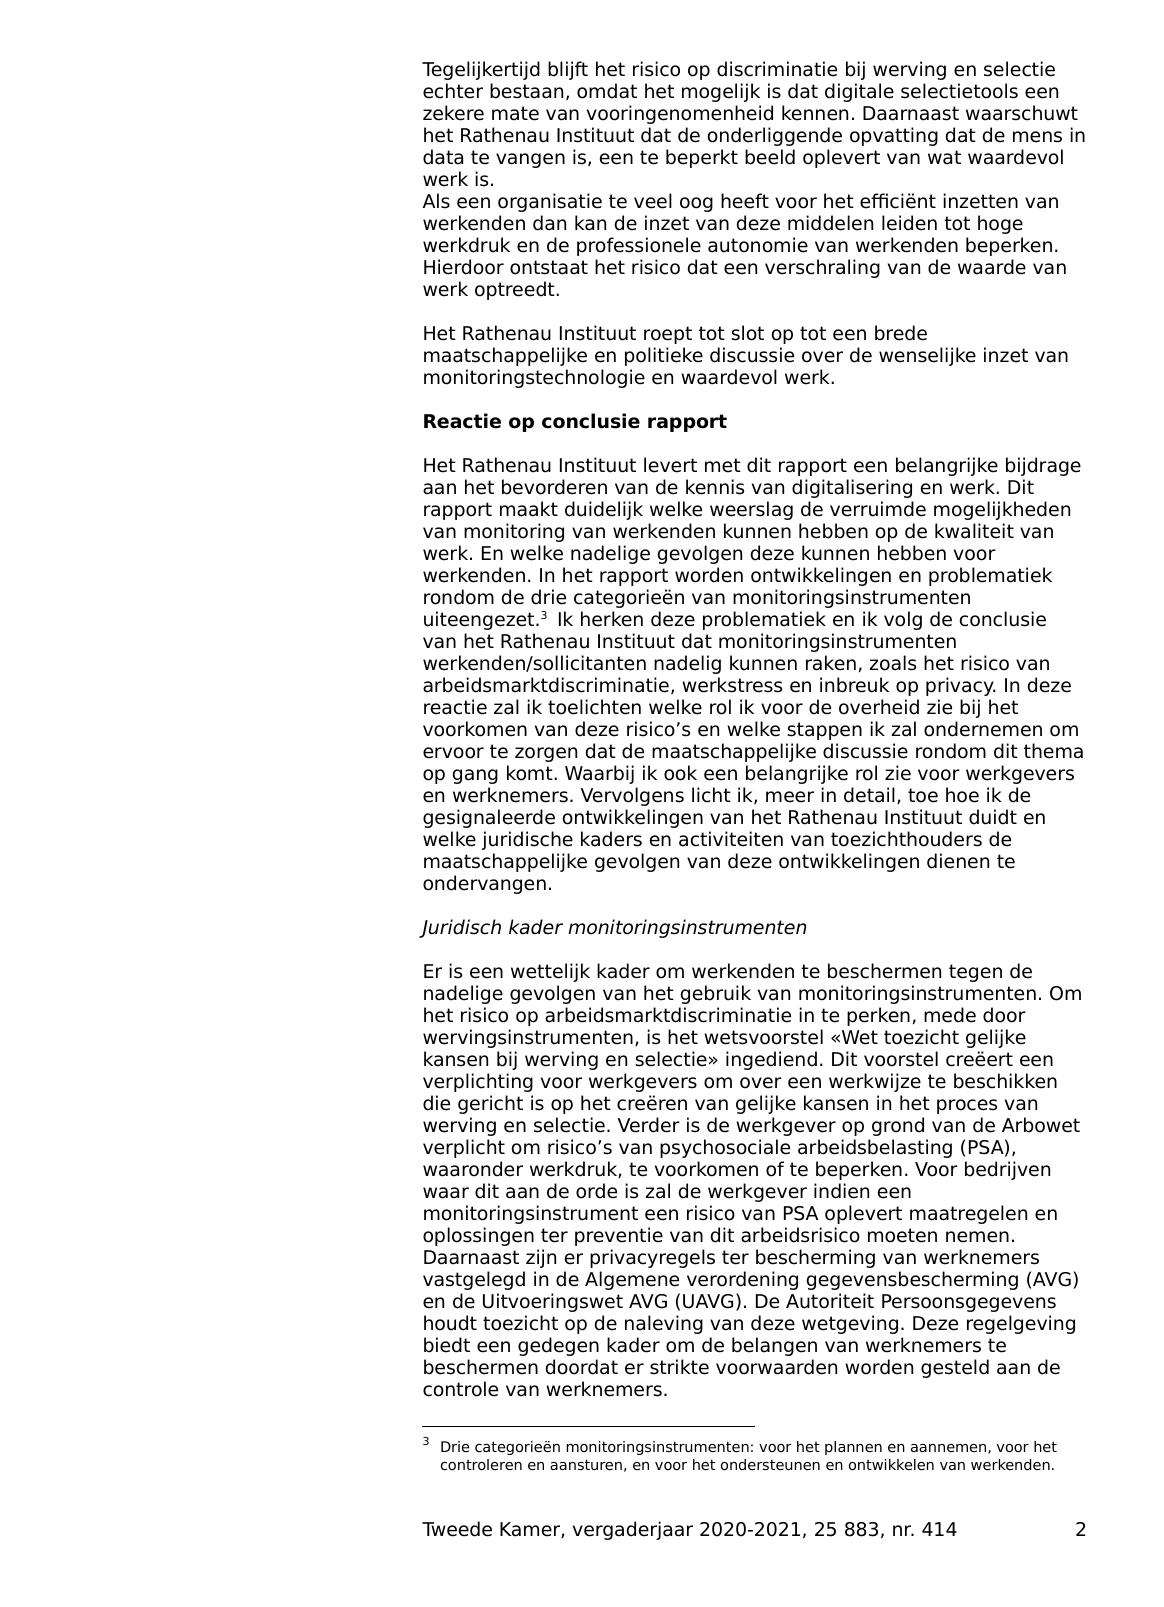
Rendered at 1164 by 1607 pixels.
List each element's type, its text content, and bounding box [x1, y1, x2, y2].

text Als een organisatie te veel oog heeft voor het efficiënt inzetten van werkenden dan kan de inzet van deze middelen leiden tot hoge werkdruk en de professionele autonomie van werkenden beperken. Hierdoor ontstaat het risico dat een verschraling van de waarde van werk optreedt. [422, 191, 1087, 301]
subtitle Juridisch kader monitoringsinstrumenten [422, 917, 1087, 939]
text Drie categorieën monitoringsinstrumenten: voor het plannen en aannemen, voor het controleren en aansturen, en voor het ondersteunen en ontwikkelen van werkenden. [422, 1435, 1087, 1474]
text Het Rathenau Instituut roept tot slot op tot een brede maatschappelijke en politieke discussie over de wenselijke inzet van monitoringstechnologie en waardevol werk. [422, 323, 1087, 389]
text Tegelijkertijd blijft het risico op discriminatie bij werving en selectie echter bestaan, omdat het mogelijk is dat digitale selectietools een zekere mate van vooringenomenheid kennen. Daarnaast waarschuwt het Rathenau Instituut dat de onderliggende opvatting dat de mens in data te vangen is, een te beperkt beeld oplevert van wat waardevol werk is. [422, 59, 1087, 191]
subtitle Reactie op conclusie rapport [422, 411, 1087, 433]
text Het Rathenau Instituut levert met dit rapport een belangrijke bijdrage aan het bevorderen van de kennis van digitalisering en werk. Dit rapport maakt duidelijk welke weerslag de verruimde mogelijkheden van monitoring van werkenden kunnen hebben op de kwaliteit van werk. En welke nadelige gevolgen deze kunnen hebben voor werkenden. In het rapport worden ontwikkelingen en problematiek rondom de drie categorieën van monitoringsinstrumenten uiteengezet. Ik herken deze problematiek en ik volg de conclusie van het Rathenau Instituut dat monitoringsinstrumenten werkenden/sollicitanten nadelig kunnen raken, zoals het risico van arbeidsmarktdiscriminatie, werkstress en inbreuk op privacy. In deze reactie zal ik toelichten welke rol ik voor de overheid zie bij het voorkomen van deze risico’s en welke stappen ik zal ondernemen om ervoor te zorgen dat de maatschappelijke discussie rondom dit thema op gang komt. Waarbij ik ook een belangrijke rol zie voor werkgevers en werknemers. Vervolgens licht ik, meer in detail, toe hoe ik de gesignaleerde ontwikkelingen van het Rathenau Instituut duidt en welke juridische kaders en activiteiten van toezichthouders de maatschappelijke gevolgen van deze ontwikkelingen dienen te ondervangen. [422, 455, 1087, 895]
text Er is een wettelijk kader om werkenden te beschermen tegen de nadelige gevolgen van het gebruik van monitoringsinstrumenten. Om het risico op arbeidsmarktdiscriminatie in te perken, mede door wervingsinstrumenten, is het wetsvoorstel «Wet toezicht gelijke kansen bij werving en selectie» ingediend. Dit voorstel creëert een verplichting voor werkgevers om over een werkwijze te beschikken die gericht is op het creëren van gelijke kansen in het proces van werving en selectie. Verder is de werkgever op grond van de Arbowet verplicht om risico’s van psychosociale arbeidsbelasting (PSA), waaronder werkdruk, te voorkomen of te beperken. Voor bedrijven waar dit aan de orde is zal de werkgever indien een monitoringsinstrument een risico van PSA oplevert maatregelen en oplossingen ter preventie van dit arbeidsrisico moeten nemen. Daarnaast zijn er privacyregels ter bescherming van werknemers vastgelegd in de Algemene verordening gegevensbescherming (AVG) en de Uitvoeringswet AVG (UAVG). De Autoriteit Persoonsgegevens houdt toezicht op de naleving van deze wetgeving. Deze regelgeving biedt een gedegen kader om de belangen van werknemers te beschermen doordat er strikte voorwaarden worden gesteld aan de controle van werknemers. [422, 961, 1087, 1401]
